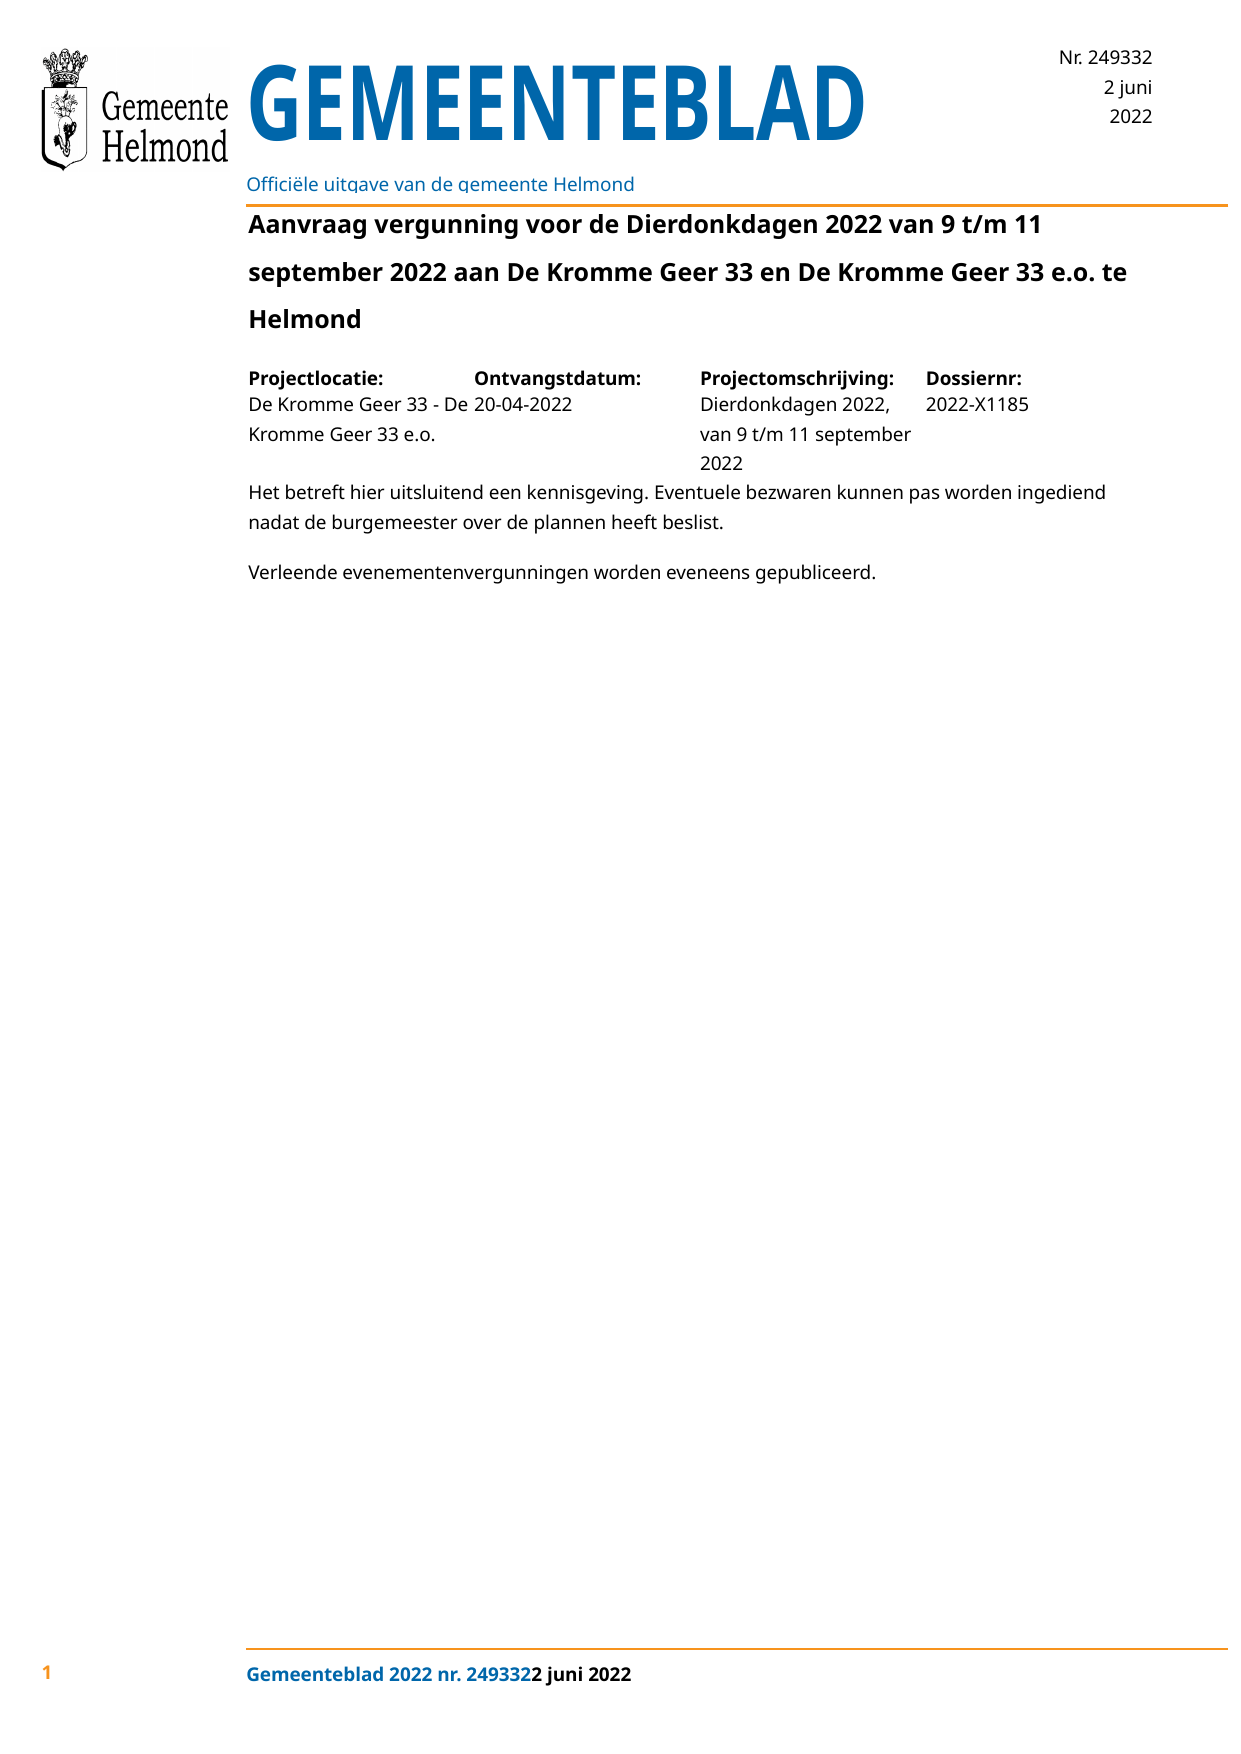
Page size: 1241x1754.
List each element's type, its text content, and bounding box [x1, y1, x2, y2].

text Het betreft hier uitsluitend een kennisgeving. Eventuele bezwaren kunnen pas worden ingediend nadat de burgemeester over de plannen heeft beslist. [248, 479, 1152, 535]
picture [41, 47, 231, 172]
table_cell Dierdonkdagen 2022, van 9 t/m 11 september 2022 [700, 391, 926, 476]
text Aanvraag vergunning voor de Dierdonkdagen 2022 van 9 t/m 11 september 2022 aan De Kromme Geer 33 en De Kromme Geer 33 e.o. te Helmond [248, 207, 1152, 336]
table_cell De Kromme Geer 33 - De Kromme Geer 33 e.o. [248, 391, 474, 476]
table_cell 20-04-2022 [474, 391, 700, 476]
table_header Dossiernr: [926, 366, 1152, 391]
table_header Projectlocatie: [248, 366, 474, 391]
table_cell 2022-X1185 [926, 391, 1152, 476]
text Verleende evenementenvergunningen worden eveneens gepubliceerd. [248, 559, 1152, 585]
table_header Ontvangstdatum: [474, 366, 700, 391]
table_header Projectomschrijving: [700, 366, 926, 391]
